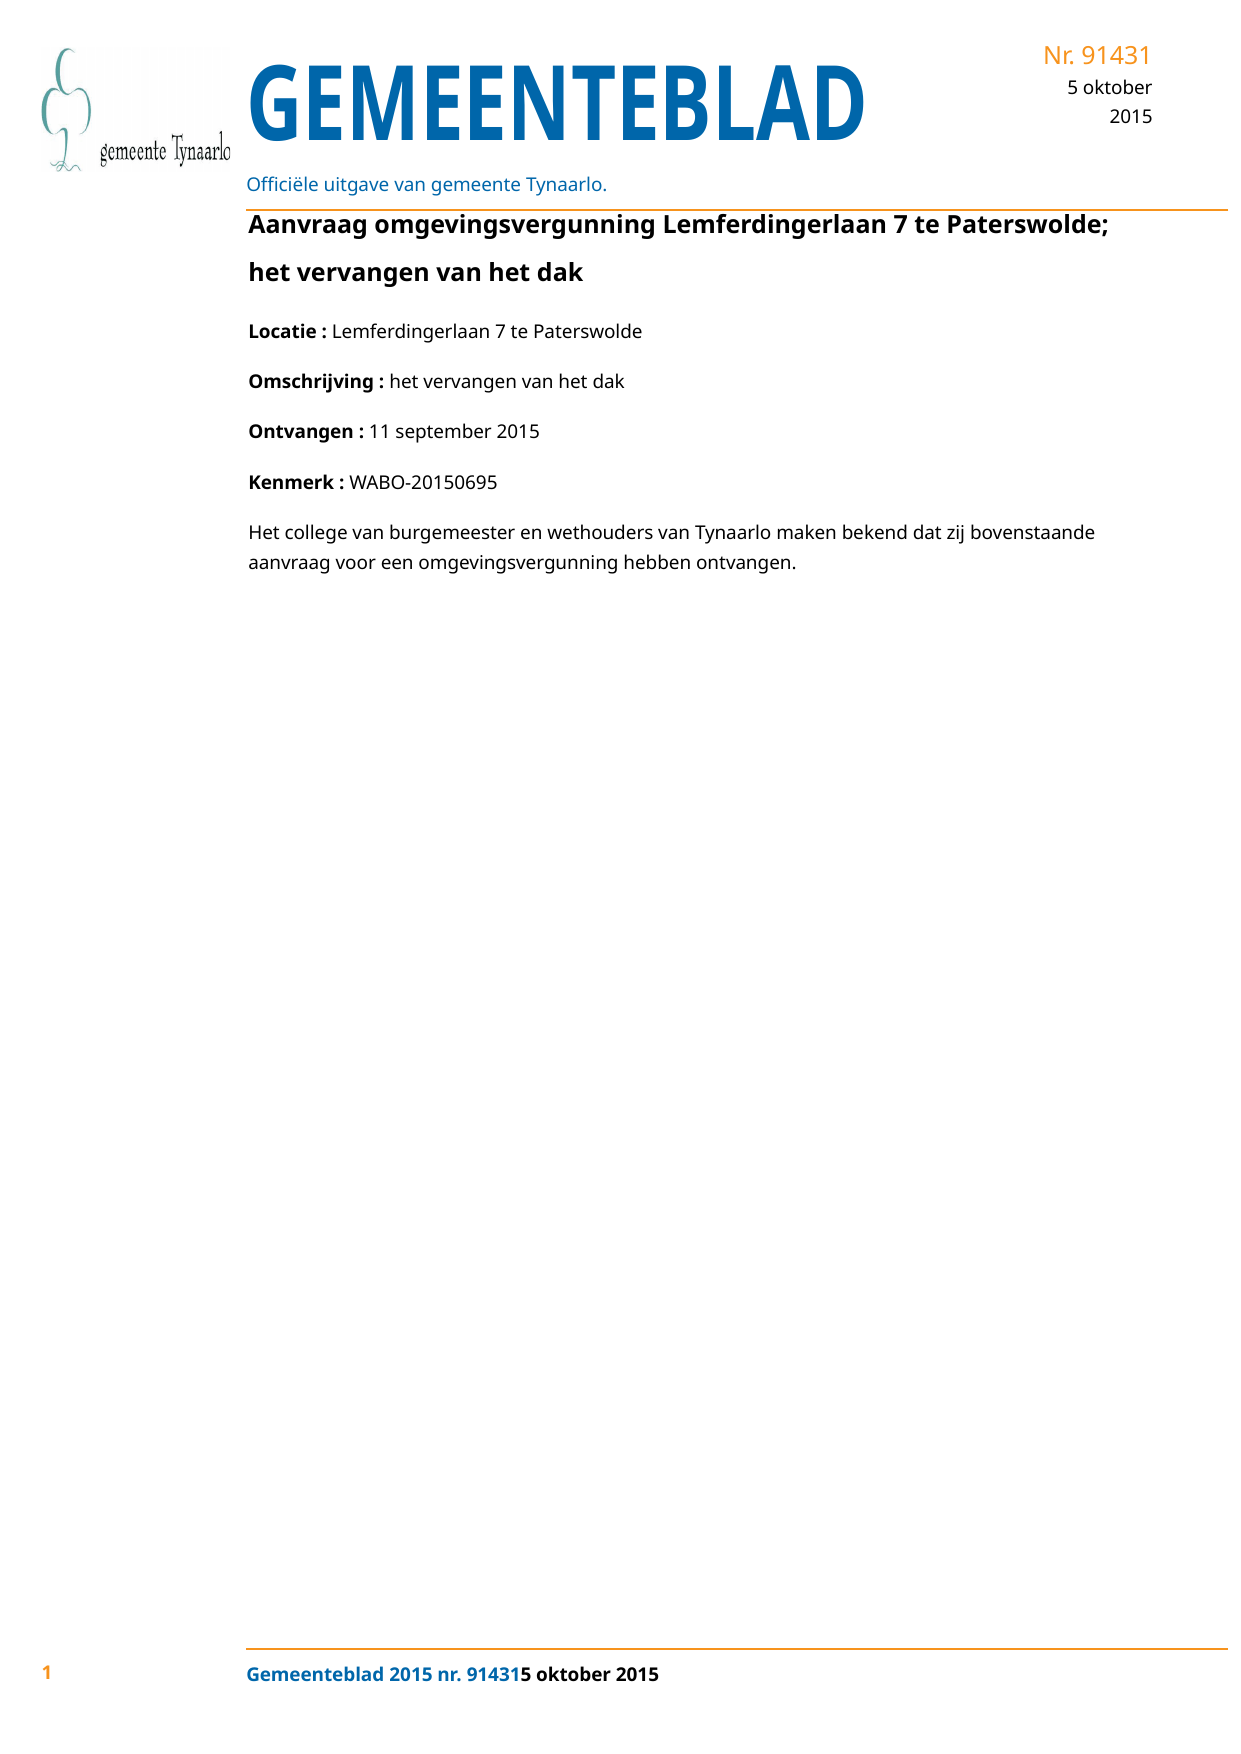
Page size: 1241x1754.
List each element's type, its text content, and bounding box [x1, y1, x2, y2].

text Aanvraag omgevingsvergunning Lemferdingerlaan 7 te Paterswolde; het vervangen van het dak [248, 211, 1152, 288]
text Ontvangen : 11 september 2015 [248, 419, 1152, 444]
text Het college van burgemeester en wethouders van Tynaarlo maken bekend dat zij bovenstaande aanvraag voor een omgevingsvergunning hebben ontvangen. [248, 519, 1152, 575]
text Locatie : Lemferdingerlaan 7 te Paterswolde [248, 318, 1152, 344]
text Kenmerk : WABO-20150695 [248, 469, 1152, 495]
text Omschrijving : het vervangen van het dak [248, 368, 1152, 394]
picture [41, 47, 231, 172]
